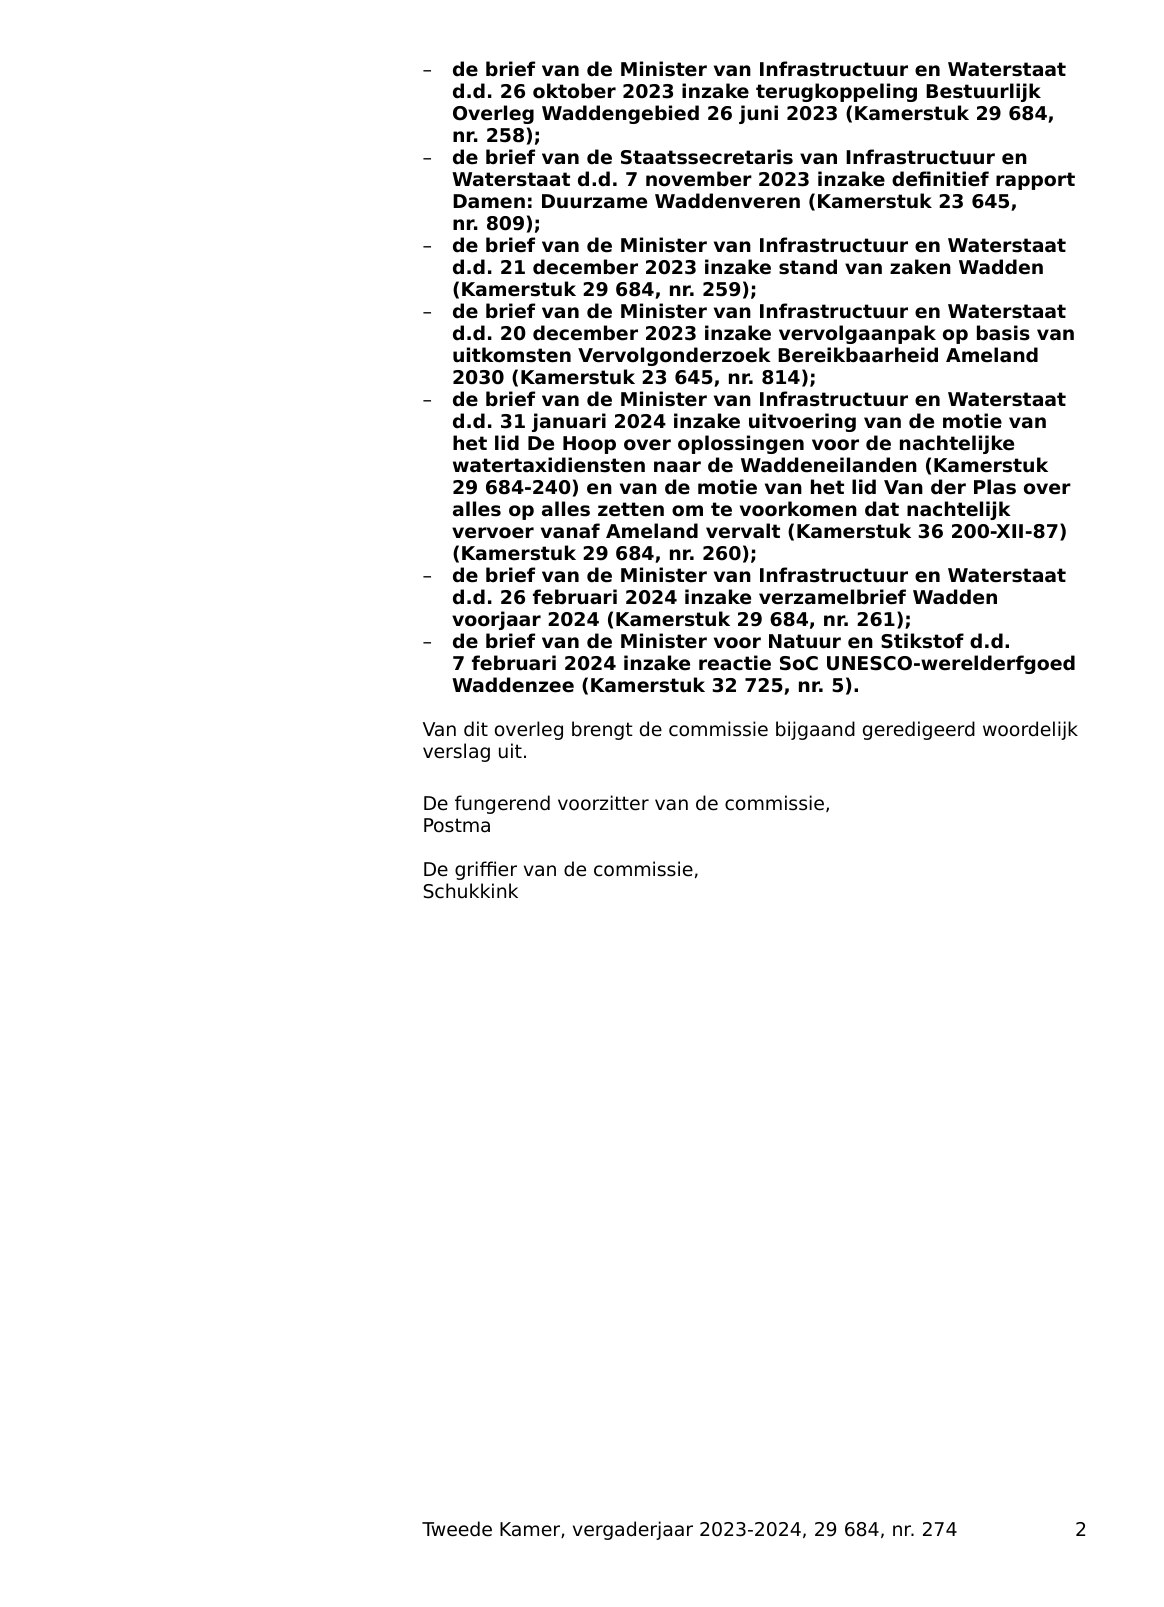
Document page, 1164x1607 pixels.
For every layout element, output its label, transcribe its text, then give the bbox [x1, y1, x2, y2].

text – de brief van de Minister voor Natuur en Stikstof d.d. 7 februari 2024 inzake reactie SoC UNESCO-werelderfgoed Waddenzee (Kamerstuk 32 725, nr. 5). [422, 631, 1087, 696]
text De fungerend voorzitter van de commissie, Postma [422, 793, 1087, 837]
text Van dit overleg brengt de commissie bijgaand geredigeerd woordelijk verslag uit. [422, 719, 1087, 763]
text – de brief van de Staatssecretaris van Infrastructuur en Waterstaat d.d. 7 november 2023 inzake definitief rapport Damen: Duurzame Waddenveren (Kamerstuk 23 645, nr. 809); [422, 147, 1087, 235]
text – de brief van de Minister van Infrastructuur en Waterstaat d.d. 26 februari 2024 inzake verzamelbrief Wadden voorjaar 2024 (Kamerstuk 29 684, nr. 261); [422, 564, 1087, 631]
text – de brief van de Minister van Infrastructuur en Waterstaat d.d. 26 oktober 2023 inzake terugkoppeling Bestuurlijk Overleg Waddengebied 26 juni 2023 (Kamerstuk 29 684, nr. 258); [422, 59, 1087, 147]
text – de brief van de Minister van Infrastructuur en Waterstaat d.d. 21 december 2023 inzake stand van zaken Wadden (Kamerstuk 29 684, nr. 259); [422, 235, 1087, 301]
text De griffier van de commissie, Schukkink [422, 859, 1087, 903]
text – de brief van de Minister van Infrastructuur en Waterstaat d.d. 31 januari 2024 inzake uitvoering van de motie van het lid De Hoop over oplossingen voor de nachtelijke watertaxidiensten naar de Waddeneilanden (Kamerstuk 29 684-240) en van de motie van het lid Van der Plas over alles op alles zetten om te voorkomen dat nachtelijk vervoer vanaf Ameland vervalt (Kamerstuk 36 200-XII-87) (Kamerstuk 29 684, nr. 260); [422, 389, 1087, 564]
text – de brief van de Minister van Infrastructuur en Waterstaat d.d. 20 december 2023 inzake vervolgaanpak op basis van uitkomsten Vervolgonderzoek Bereikbaarheid Ameland 2030 (Kamerstuk 23 645, nr. 814); [422, 301, 1087, 389]
